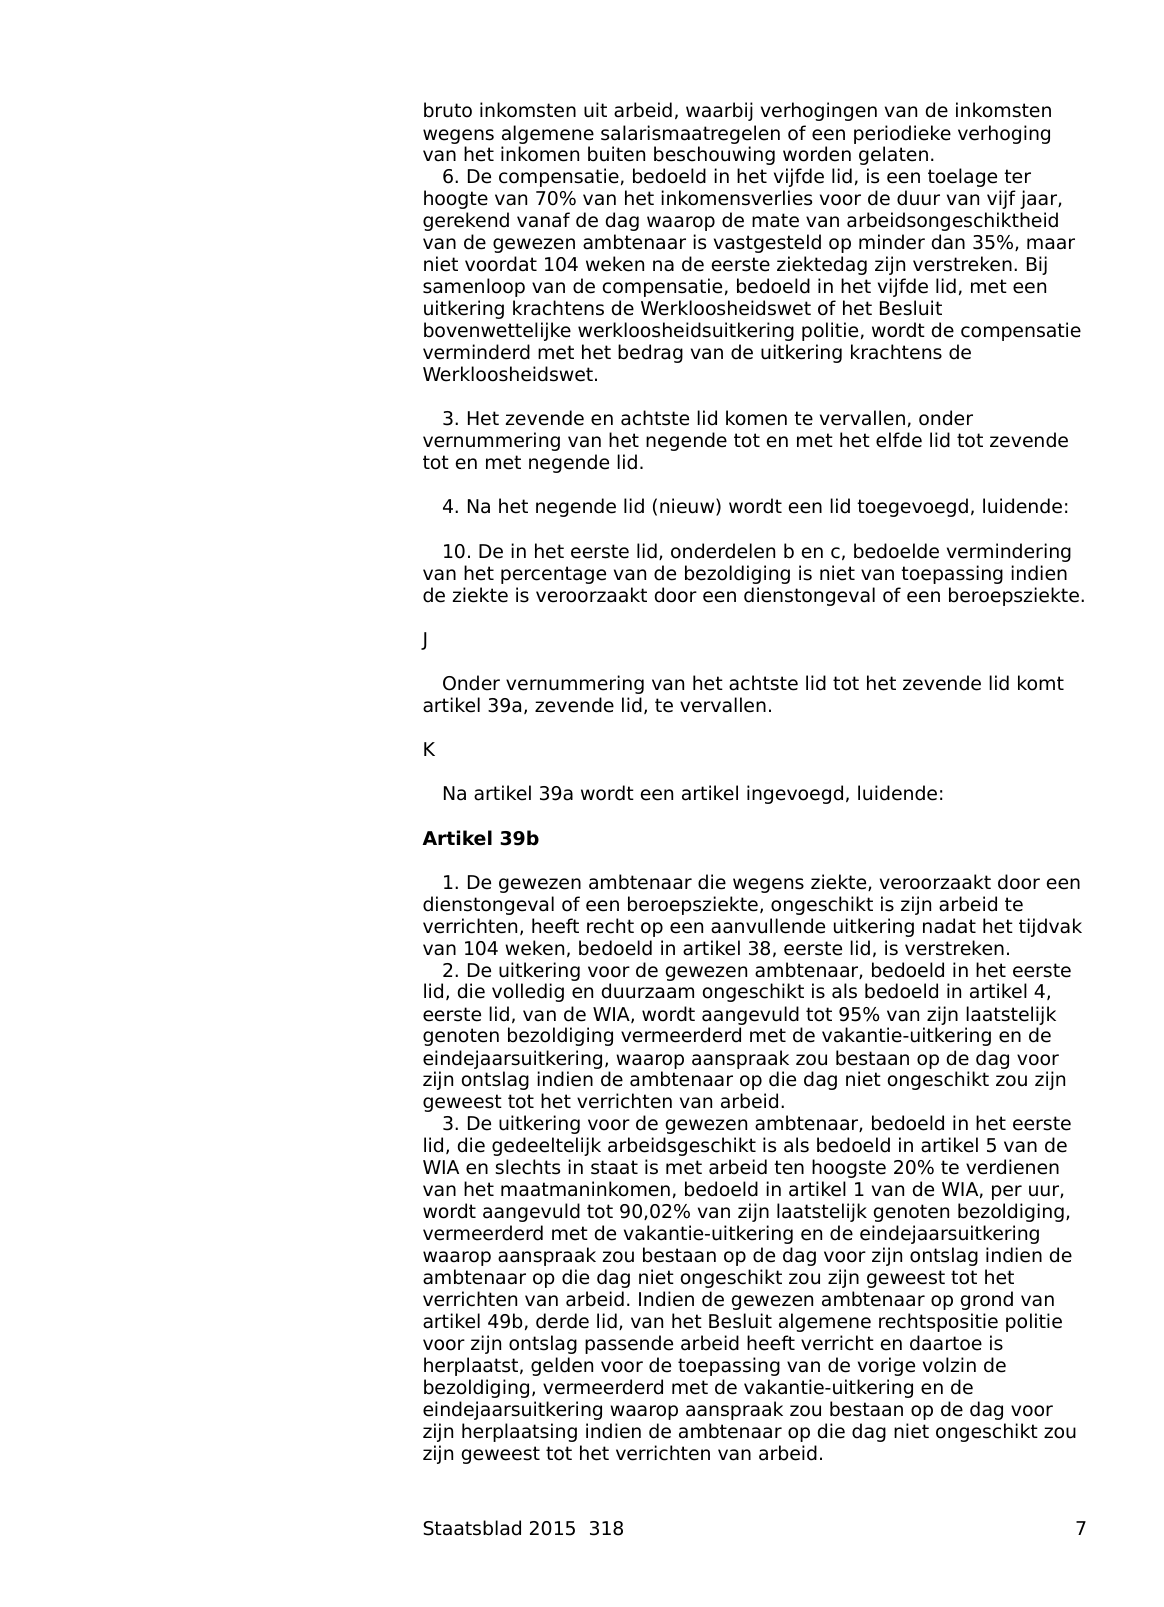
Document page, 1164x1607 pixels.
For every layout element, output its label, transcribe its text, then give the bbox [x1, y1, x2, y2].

text Onder vernummering van het achtste lid tot het zevende lid komt artikel 39a, zevende lid, te vervallen. [422, 673, 1087, 717]
text Na artikel 39a wordt een artikel ingevoegd, luidende: [422, 783, 1087, 805]
text bruto inkomsten uit arbeid, waarbij verhogingen van de inkomsten wegens algemene salarismaatregelen of een periodieke verhoging van het inkomen buiten beschouwing worden gelaten. [422, 100, 1087, 166]
subtitle Artikel 39b [422, 827, 1087, 849]
text K [422, 739, 1087, 761]
text 6. De compensatie, bedoeld in het vijfde lid, is een toelage ter hoogte van 70% van het inkomensverlies voor de duur van vijf jaar, gerekend vanaf de dag waarop de mate van arbeidsongeschiktheid van de gewezen ambtenaar is vastgesteld op minder dan 35%, maar niet voordat 104 weken na de eerste ziektedag zijn verstreken. Bij samenloop van de compensatie, bedoeld in het vijfde lid, met een uitkering krachtens de Werkloosheidswet of het Besluit bovenwettelijke werkloosheidsuitkering politie, wordt de compensatie verminderd met het bedrag van de uitkering krachtens de Werkloosheidswet. [422, 166, 1087, 386]
text J [422, 629, 1087, 651]
text 2. De uitkering voor de gewezen ambtenaar, bedoeld in het eerste lid, die volledig en duurzaam ongeschikt is als bedoeld in artikel 4, eerste lid, van de WIA, wordt aangevuld tot 95% van zijn laatstelijk genoten bezoldiging vermeerderd met de vakantie-uitkering en de eindejaarsuitkering, waarop aanspraak zou bestaan op de dag voor zijn ontslag indien de ambtenaar op die dag niet ongeschikt zou zijn geweest tot het verrichten van arbeid. [422, 959, 1087, 1113]
text 3. De uitkering voor de gewezen ambtenaar, bedoeld in het eerste lid, die gedeeltelijk arbeidsgeschikt is als bedoeld in artikel 5 van de WIA en slechts in staat is met arbeid ten hoogste 20% te verdienen van het maatmaninkomen, bedoeld in artikel 1 van de WIA, per uur, wordt aangevuld tot 90,02% van zijn laatstelijk genoten bezoldiging, vermeerderd met de vakantie-uitkering en de eindejaarsuitkering waarop aanspraak zou bestaan op de dag voor zijn ontslag indien de ambtenaar op die dag niet ongeschikt zou zijn geweest tot het verrichten van arbeid. Indien de gewezen ambtenaar op grond van artikel 49b, derde lid, van het Besluit algemene rechtspositie politie voor zijn ontslag passende arbeid heeft verricht en daartoe is herplaatst, gelden voor de toepassing van de vorige volzin de bezoldiging, vermeerderd met de vakantie-uitkering en de eindejaarsuitkering waarop aanspraak zou bestaan op de dag voor zijn herplaatsing indien de ambtenaar op die dag niet ongeschikt zou zijn geweest tot het verrichten van arbeid. [422, 1113, 1087, 1465]
text 3. Het zevende en achtste lid komen te vervallen, onder vernummering van het negende tot en met het elfde lid tot zevende tot en met negende lid. [422, 408, 1087, 474]
text 4. Na het negende lid (nieuw) wordt een lid toegevoegd, luidende: [422, 496, 1087, 518]
text 10. De in het eerste lid, onderdelen b en c, bedoelde vermindering van het percentage van de bezoldiging is niet van toepassing indien de ziekte is veroorzaakt door een dienstongeval of een beroepsziekte. [422, 541, 1087, 607]
text 1. De gewezen ambtenaar die wegens ziekte, veroorzaakt door een dienstongeval of een beroepsziekte, ongeschikt is zijn arbeid te verrichten, heeft recht op een aanvullende uitkering nadat het tijdvak van 104 weken, bedoeld in artikel 38, eerste lid, is verstreken. [422, 872, 1087, 959]
